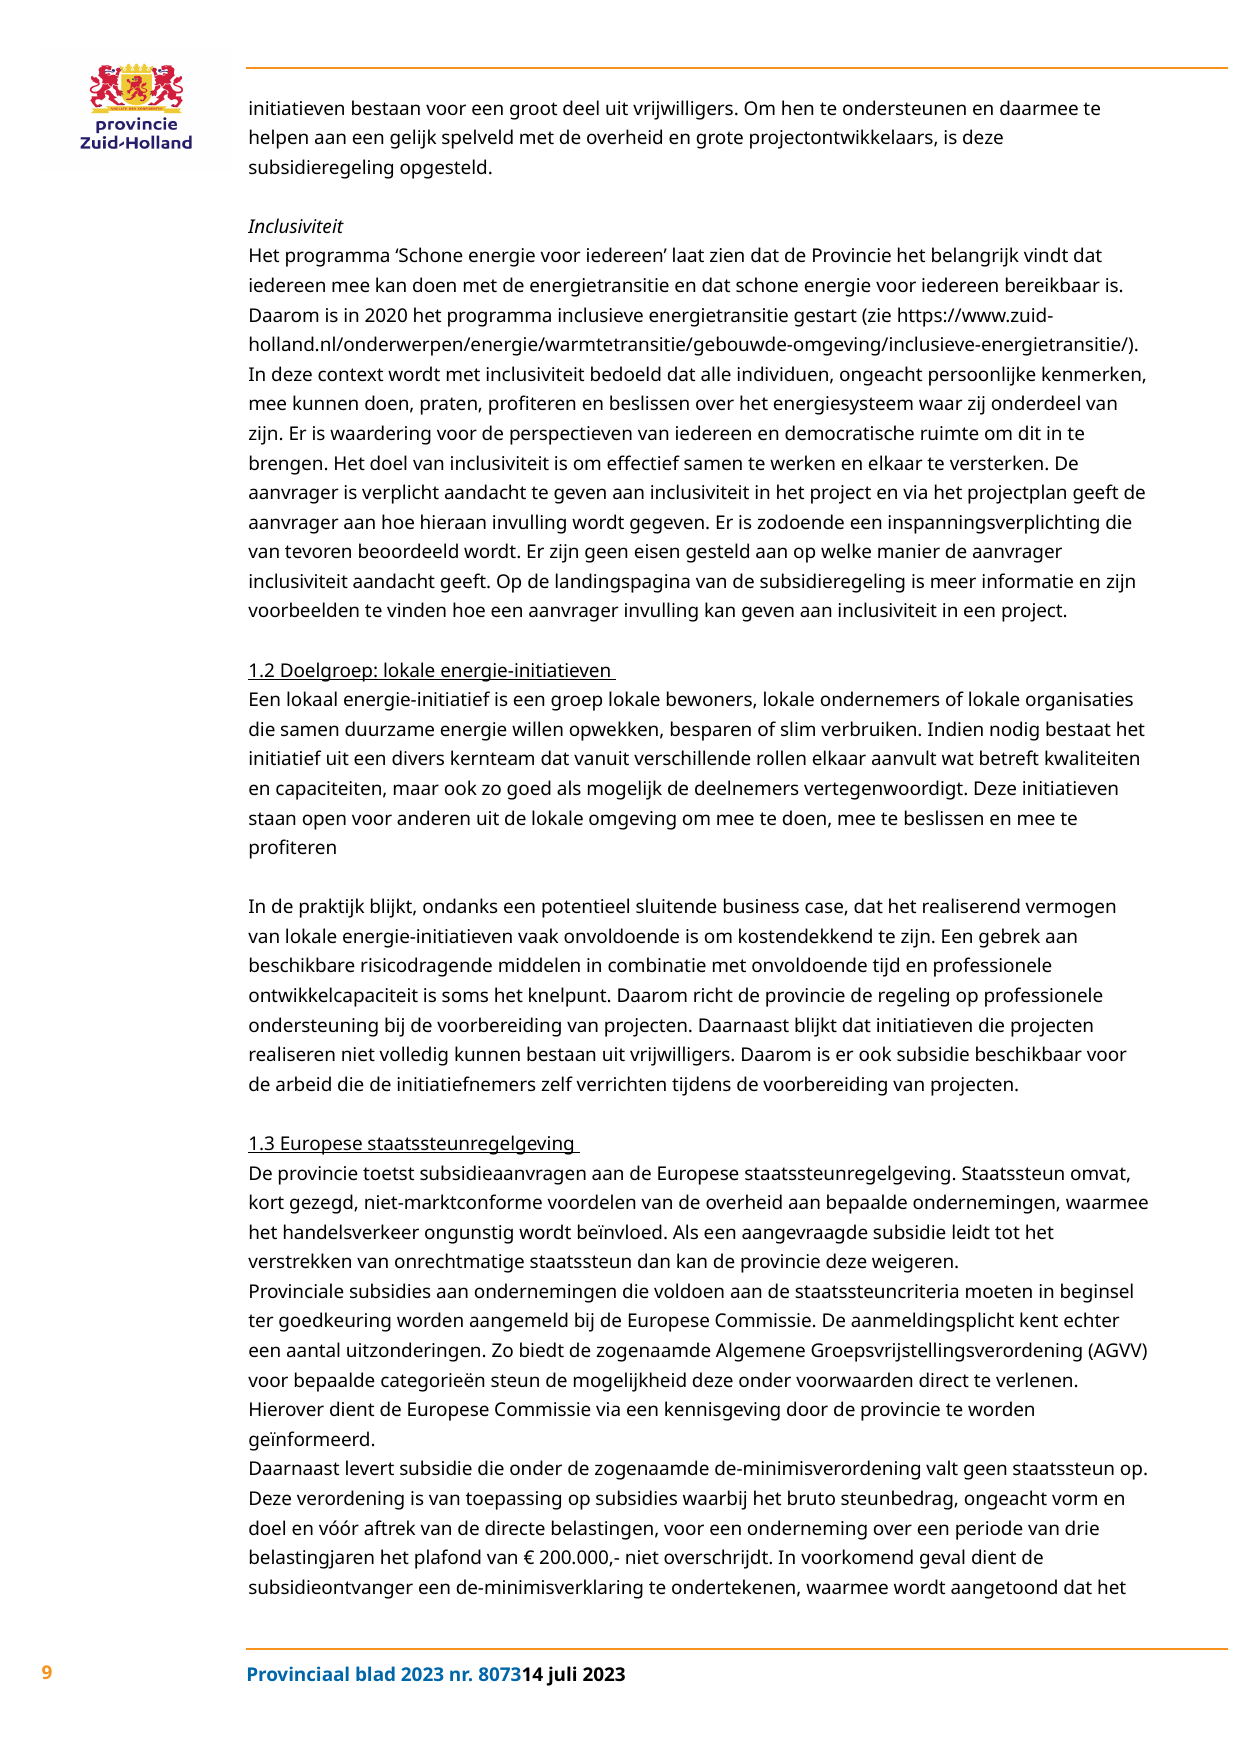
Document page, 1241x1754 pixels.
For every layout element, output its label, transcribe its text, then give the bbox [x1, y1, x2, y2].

text In de praktijk blijkt, ondanks een potentieel sluitende business case, dat het realiserend vermogen van lokale energie-initiatieven vaak onvoldoende is om kostendekkend te zijn. Een gebrek aan beschikbare risicodragende middelen in combinatie met onvoldoende tijd en professionele ontwikkelcapaciteit is soms het knelpunt. Daarom richt de provincie de regeling op professionele ondersteuning bij de voorbereiding van projecten. Daarnaast blijkt dat initiatieven die projecten realiseren niet volledig kunnen bestaan uit vrijwilligers. Daarom is er ook subsidie beschikbaar voor de arbeid die de initiatiefnemers zelf verrichten tijdens de voorbereiding van projecten. [248, 893, 1152, 1097]
text 1.2 Doelgroep: lokale energie-initiatieven [248, 657, 1152, 683]
text 1.3 Europese staatssteunregelgeving [248, 1130, 1152, 1156]
text Het programma ‘Schone energie voor iedereen’ laat zien dat de Provincie het belangrijk vindt dat iedereen mee kan doen met de energietransitie en dat schone energie voor iedereen bereikbaar is. Daarom is in 2020 het programma inclusieve energietransitie gestart (zie https://www.zuid-holland.nl/onderwerpen/energie/warmtetransitie/gebouwde-omgeving/inclusieve-energietransitie/). In deze context wordt met inclusiviteit bedoeld dat alle individuen, ongeacht persoonlijke kenmerken, mee kunnen doen, praten, profiteren en beslissen over het energiesysteem waar zij onderdeel van zijn. Er is waardering voor de perspectieven van iedereen en democratische ruimte om dit in te brengen. Het doel van inclusiviteit is om effectief samen te werken en elkaar te versterken. De aanvrager is verplicht aandacht te geven aan inclusiviteit in het project en via het projectplan geeft de aanvrager aan hoe hieraan invulling wordt gegeven. Er is zodoende een inspanningsverplichting die van tevoren beoordeeld wordt. Er zijn geen eisen gesteld aan op welke manier de aanvrager inclusiviteit aandacht geeft. Op de landingspagina van de subsidieregeling is meer informatie en zijn voorbeelden te vinden hoe een aanvrager invulling kan geven aan inclusiviteit in een project. [248, 243, 1152, 623]
text De provincie toetst subsidieaanvragen aan de Europese staatssteunregelgeving. Staatssteun omvat, kort gezegd, niet-marktconforme voordelen van de overheid aan bepaalde ondernemingen, waarmee het handelsverkeer ongunstig wordt beïnvloed. Als een aangevraagde subsidie leidt tot het verstrekken van onrechtmatige staatssteun dan kan de provincie deze weigeren. [248, 1160, 1152, 1274]
picture [41, 47, 231, 172]
text Een lokaal energie-initiatief is een groep lokale bewoners, lokale ondernemers of lokale organisaties die samen duurzame energie willen opwekken, besparen of slim verbruiken. Indien nodig bestaat het initiatief uit een divers kernteam dat vanuit verschillende rollen elkaar aanvult wat betreft kwaliteiten en capaciteiten, maar ook zo goed als mogelijk de deelnemers vertegenwoordigt. Deze initiatieven staan open voor anderen uit de lokale omgeving om mee te doen, mee te beslissen en mee te profiteren [248, 686, 1152, 860]
text Daarnaast levert subsidie die onder de zogenaamde de-minimisverordening valt geen staatssteun op. Deze verordening is van toepassing op subsidies waarbij het bruto steunbedrag, ongeacht vorm en doel en vóór aftrek van de directe belastingen, voor een onderneming over een periode van drie belastingjaren het plafond van € 200.000,- niet overschrijdt. In voorkomend geval dient de subsidieontvanger een de-minimisverklaring te ondertekenen, waarmee wordt aangetoond dat het [248, 1456, 1152, 1600]
text Provinciale subsidies aan ondernemingen die voldoen aan de staatssteuncriteria moeten in beginsel ter goedkeuring worden aangemeld bij de Europese Commissie. De aanmeldingsplicht kent echter een aantal uitzonderingen. Zo biedt de zogenaamde Algemene Groepsvrijstellingsverordening (AGVV) voor bepaalde categorieën steun de mogelijkheid deze onder voorwaarden direct te verlenen. Hierover dient de Europese Commissie via een kennisgeving door de provincie te worden geïnformeerd. [248, 1278, 1152, 1452]
text Inclusiviteit [248, 213, 1152, 239]
text initiatieven bestaan voor een groot deel uit vrijwilligers. Om hen te ondersteunen en daarmee te helpen aan een gelijk spelveld met de overheid en grote projectontwikkelaars, is deze subsidieregeling opgesteld. [248, 95, 1152, 180]
